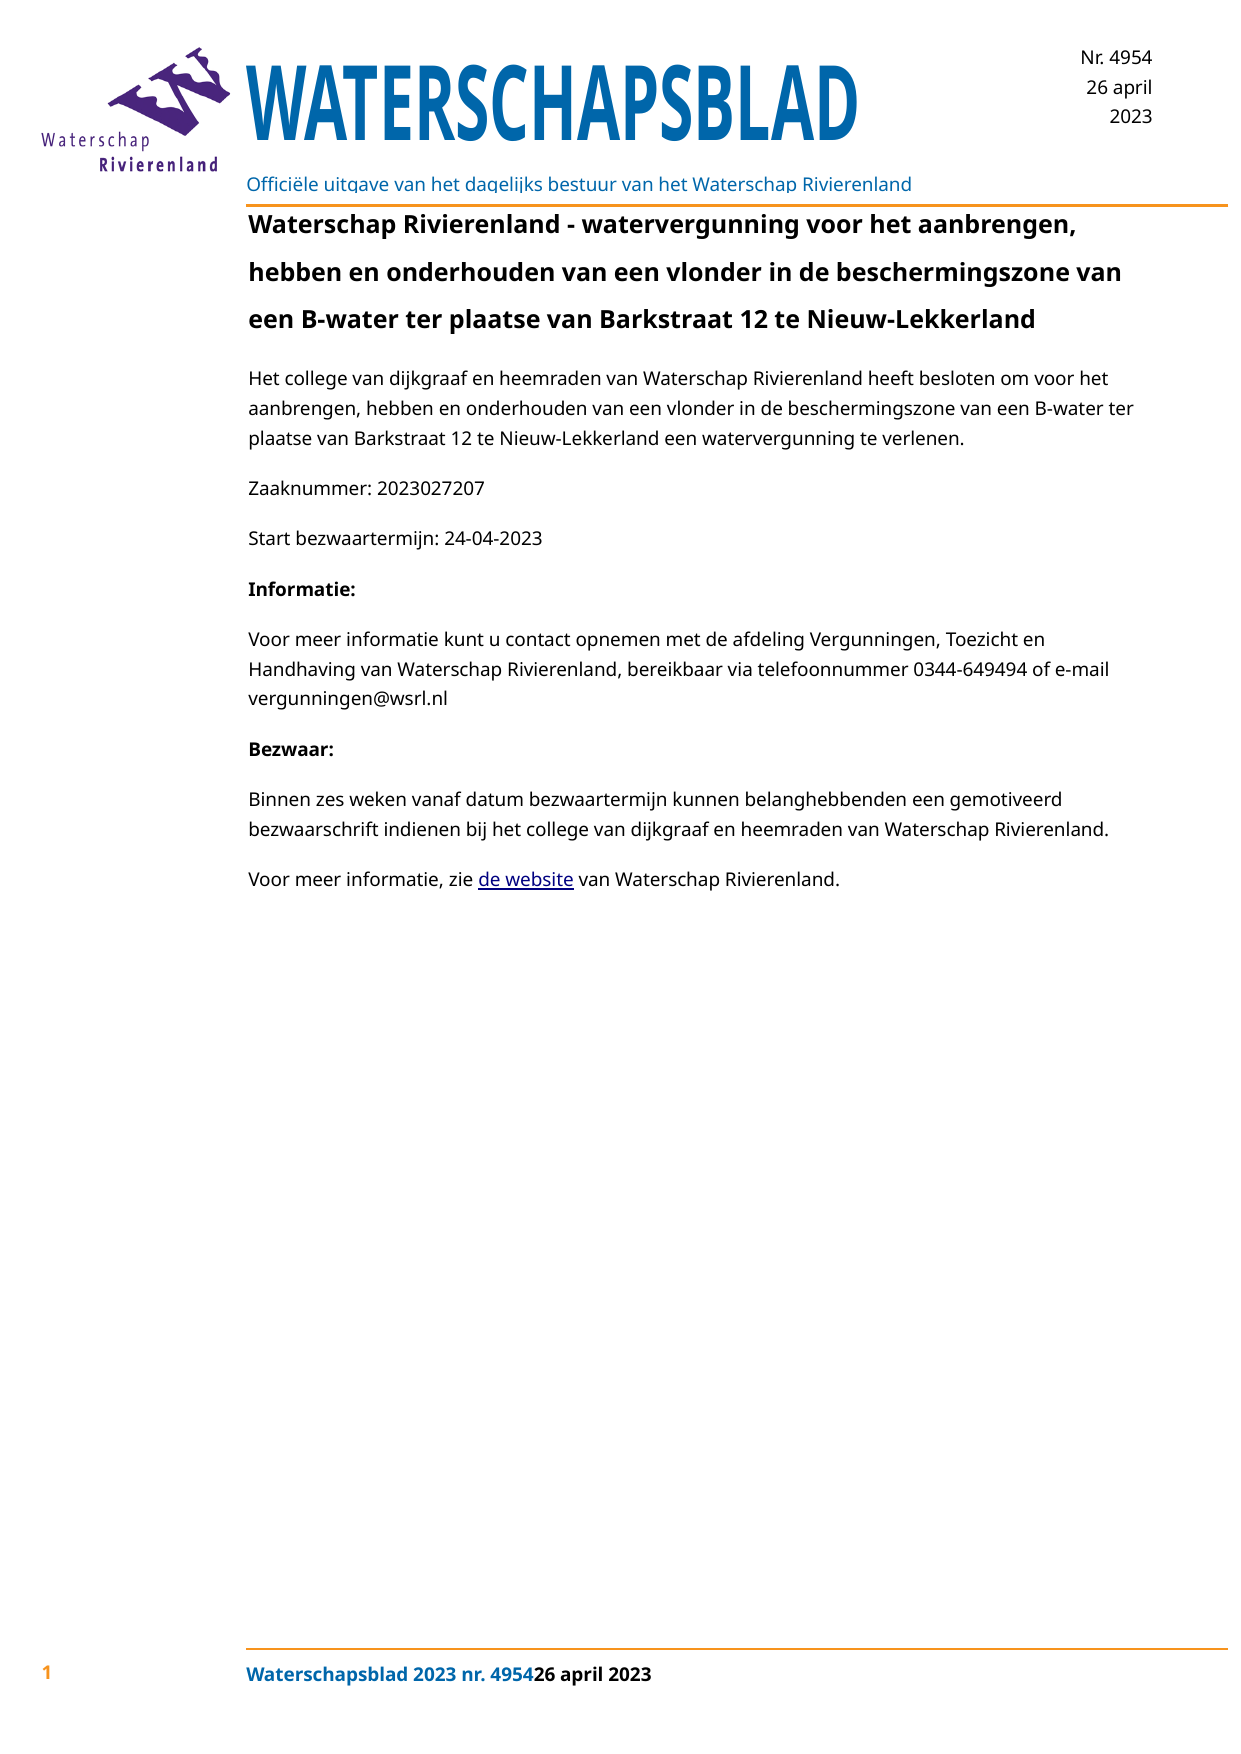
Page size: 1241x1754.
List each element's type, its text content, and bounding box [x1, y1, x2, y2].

text Voor meer informatie, zie de website van Waterschap Rivierenland. [248, 866, 1152, 892]
text Waterschap Rivierenland - watervergunning voor het aanbrengen, hebben en onderhouden van een vlonder in de beschermingszone van een B-water ter plaatse van Barkstraat 12 te Nieuw-Lekkerland [248, 207, 1152, 336]
text Start bezwaartermijn: 24-04-2023 [248, 526, 1152, 551]
text Informatie: [248, 576, 1152, 602]
text Binnen zes weken vanaf datum bezwaartermijn kunnen belanghebbenden een gemotiveerd bezwaarschrift indienen bij het college van dijkgraaf en heemraden van Waterschap Rivierenland. [248, 786, 1152, 842]
picture [41, 47, 231, 172]
text Voor meer informatie kunt u contact opnemen met de afdeling Vergunningen, Toezicht en Handhaving van Waterschap Rivierenland, bereikbaar via telefoonnummer 0344-649494 of e-mail vergunningen@wsrl.nl [248, 626, 1152, 711]
text Bezwaar: [248, 736, 1152, 762]
text Zaaknummer: 2023027207 [248, 475, 1152, 501]
text Het college van dijkgraaf en heemraden van Waterschap Rivierenland heeft besloten om voor het aanbrengen, hebben en onderhouden van een vlonder in de beschermingszone van een B-water ter plaatse van Barkstraat 12 te Nieuw-Lekkerland een watervergunning te verlenen. [248, 366, 1152, 450]
